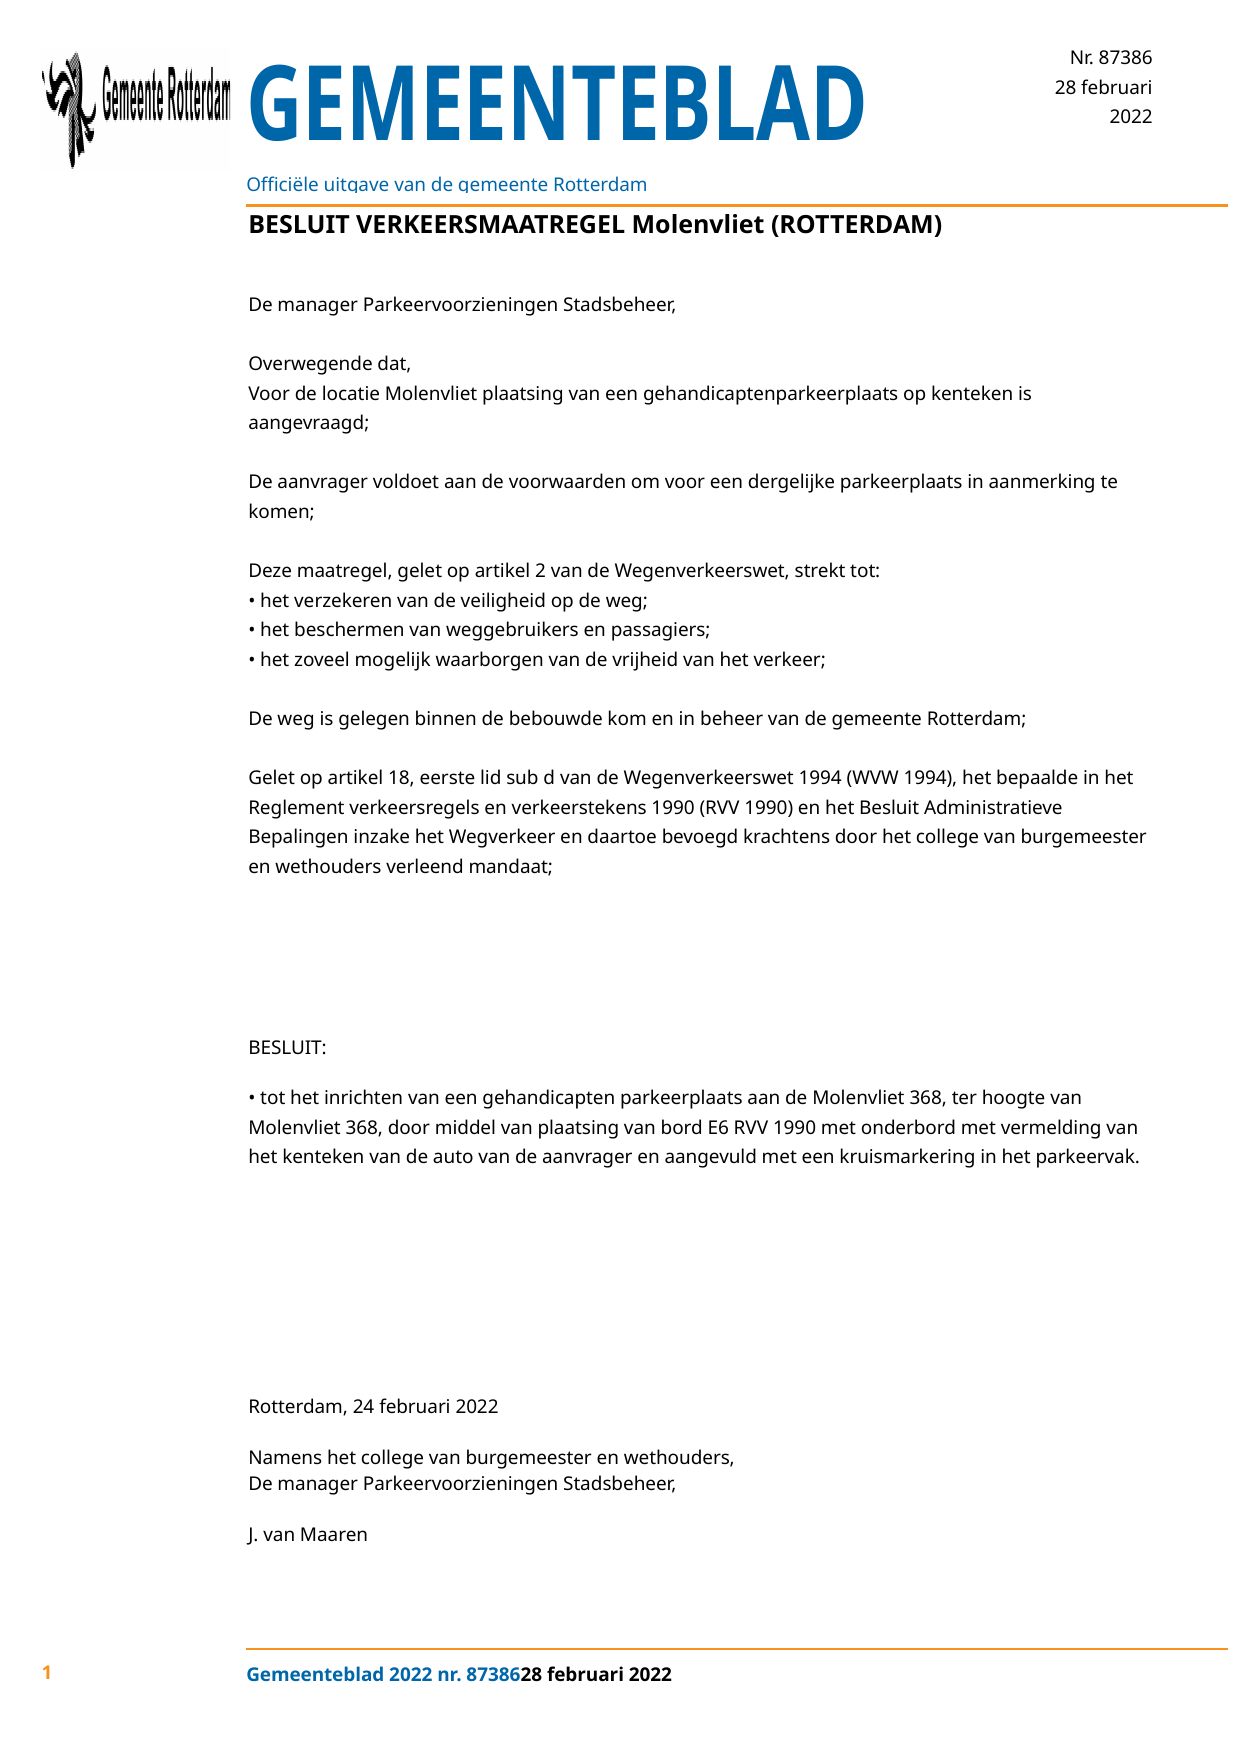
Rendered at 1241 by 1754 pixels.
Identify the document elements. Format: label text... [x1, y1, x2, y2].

text Rotterdam, 24 februari 2022 [248, 1393, 1152, 1419]
text • het verzekeren van de veiligheid op de weg; [248, 587, 1152, 613]
text BESLUIT VERKEERSMAATREGEL Molenvliet (ROTTERDAM) [248, 207, 1152, 241]
text De manager Parkeervoorzieningen Stadsbeheer, [248, 1470, 1152, 1496]
text • het beschermen van weggebruikers en passagiers; [248, 616, 1152, 642]
picture [41, 47, 231, 172]
text BESLUIT: [248, 1034, 1152, 1060]
text • tot het inrichten van een gehandicapten parkeerplaats aan de Molenvliet 368, ter hoogte van Molenvliet 368, door middel van plaatsing van bord E6 RVV 1990 met onderbord met vermelding van het kenteken van de auto van de aanvrager en aangevuld met een kruismarkering in het parkeervak. [248, 1084, 1152, 1169]
text De aanvrager voldoet aan de voorwaarden om voor een dergelijke parkeerplaats in aanmerking te komen; [248, 468, 1152, 524]
text De manager Parkeervoorzieningen Stadsbeheer, [248, 291, 1152, 317]
text Gelet op artikel 18, eerste lid sub d van de Wegenverkeerswet 1994 (WVW 1994), het bepaalde in het Reglement verkeersregels en verkeerstekens 1990 (RVV 1990) en het Besluit Administratieve Bepalingen inzake het Wegverkeer en daartoe bevoegd krachtens door het college van burgemeester en wethouders verleend mandaat; [248, 764, 1152, 879]
text Overwegende dat, [248, 350, 1152, 376]
text J. van Maaren [248, 1522, 1152, 1547]
text De weg is gelegen binnen de bebouwde kom en in beheer van de gemeente Rotterdam; [248, 705, 1152, 731]
text Voor de locatie Molenvliet plaatsing van een gehandicaptenparkeerplaats op kenteken is aangevraagd; [248, 380, 1152, 435]
text • het zoveel mogelijk waarborgen van de vrijheid van het verkeer; [248, 646, 1152, 672]
text Deze maatregel, gelet op artikel 2 van de Wegenverkeerswet, strekt tot: [248, 557, 1152, 583]
text Namens het college van burgemeester en wethouders, [248, 1444, 1152, 1470]
